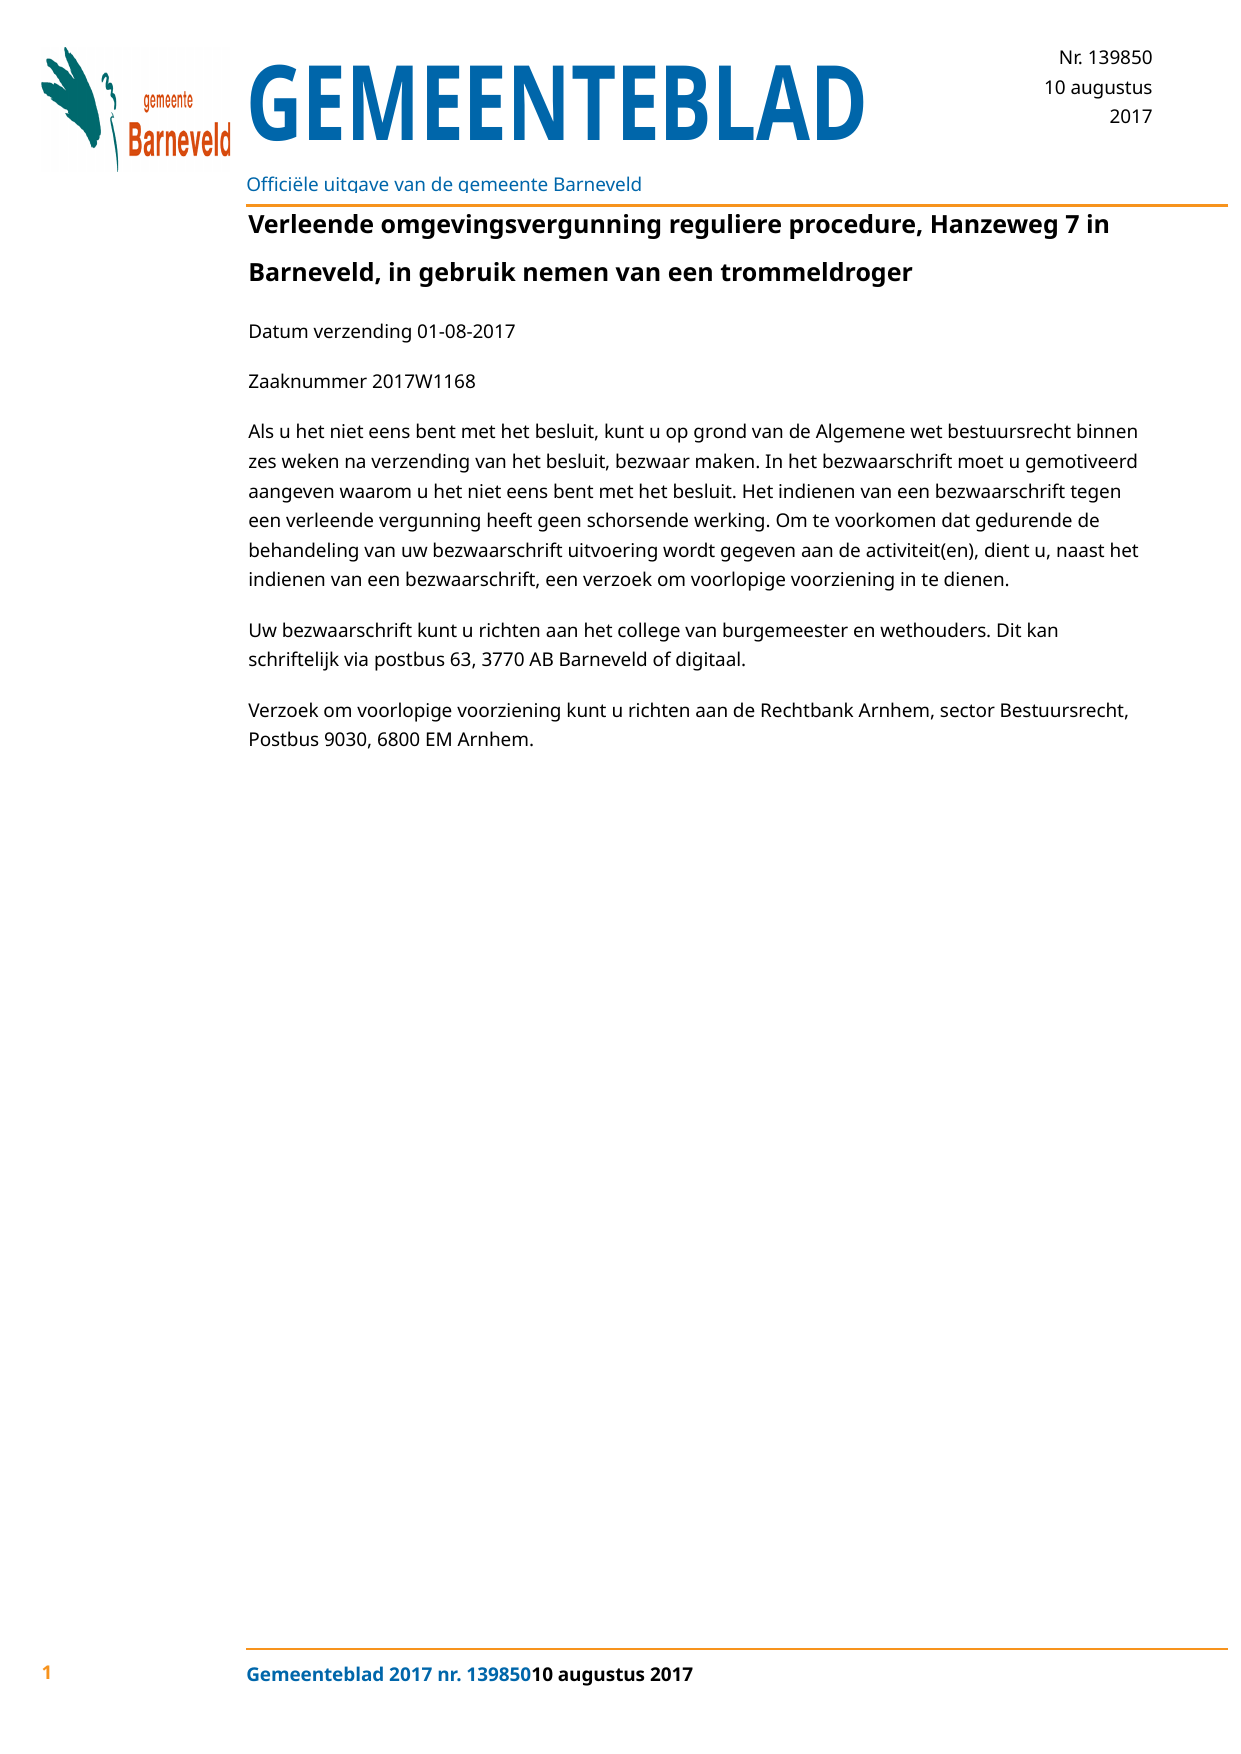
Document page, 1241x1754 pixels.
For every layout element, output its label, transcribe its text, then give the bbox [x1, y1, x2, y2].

text Uw bezwaarschrift kunt u richten aan het college van burgemeester en wethouders. Dit kan schriftelijk via postbus 63, 3770 AB Barneveld of digitaal. [248, 617, 1152, 672]
text Verzoek om voorlopige voorziening kunt u richten aan de Rechtbank Arnhem, sector Bestuursrecht, Postbus 9030, 6800 EM Arnhem. [248, 697, 1152, 752]
text Verleende omgevingsvergunning reguliere procedure, Hanzeweg 7 in Barneveld, in gebruik nemen van een trommeldroger [248, 207, 1152, 288]
picture [41, 47, 231, 172]
text Zaaknummer 2017W1168 [248, 368, 1152, 394]
text Datum verzending 01-08-2017 [248, 318, 1152, 344]
text Als u het niet eens bent met het besluit, kunt u op grond van de Algemene wet bestuursrecht binnen zes weken na verzending van het besluit, bezwaar maken. In het bezwaarschrift moet u gemotiveerd aangeven waarom u het niet eens bent met het besluit. Het indienen van een bezwaarschrift tegen een verleende vergunning heeft geen schorsende werking. Om te voorkomen dat gedurende de behandeling van uw bezwaarschrift uitvoering wordt gegeven aan de activiteit(en), dient u, naast het indienen van een bezwaarschrift, een verzoek om voorlopige voorziening in te dienen. [248, 419, 1152, 592]
